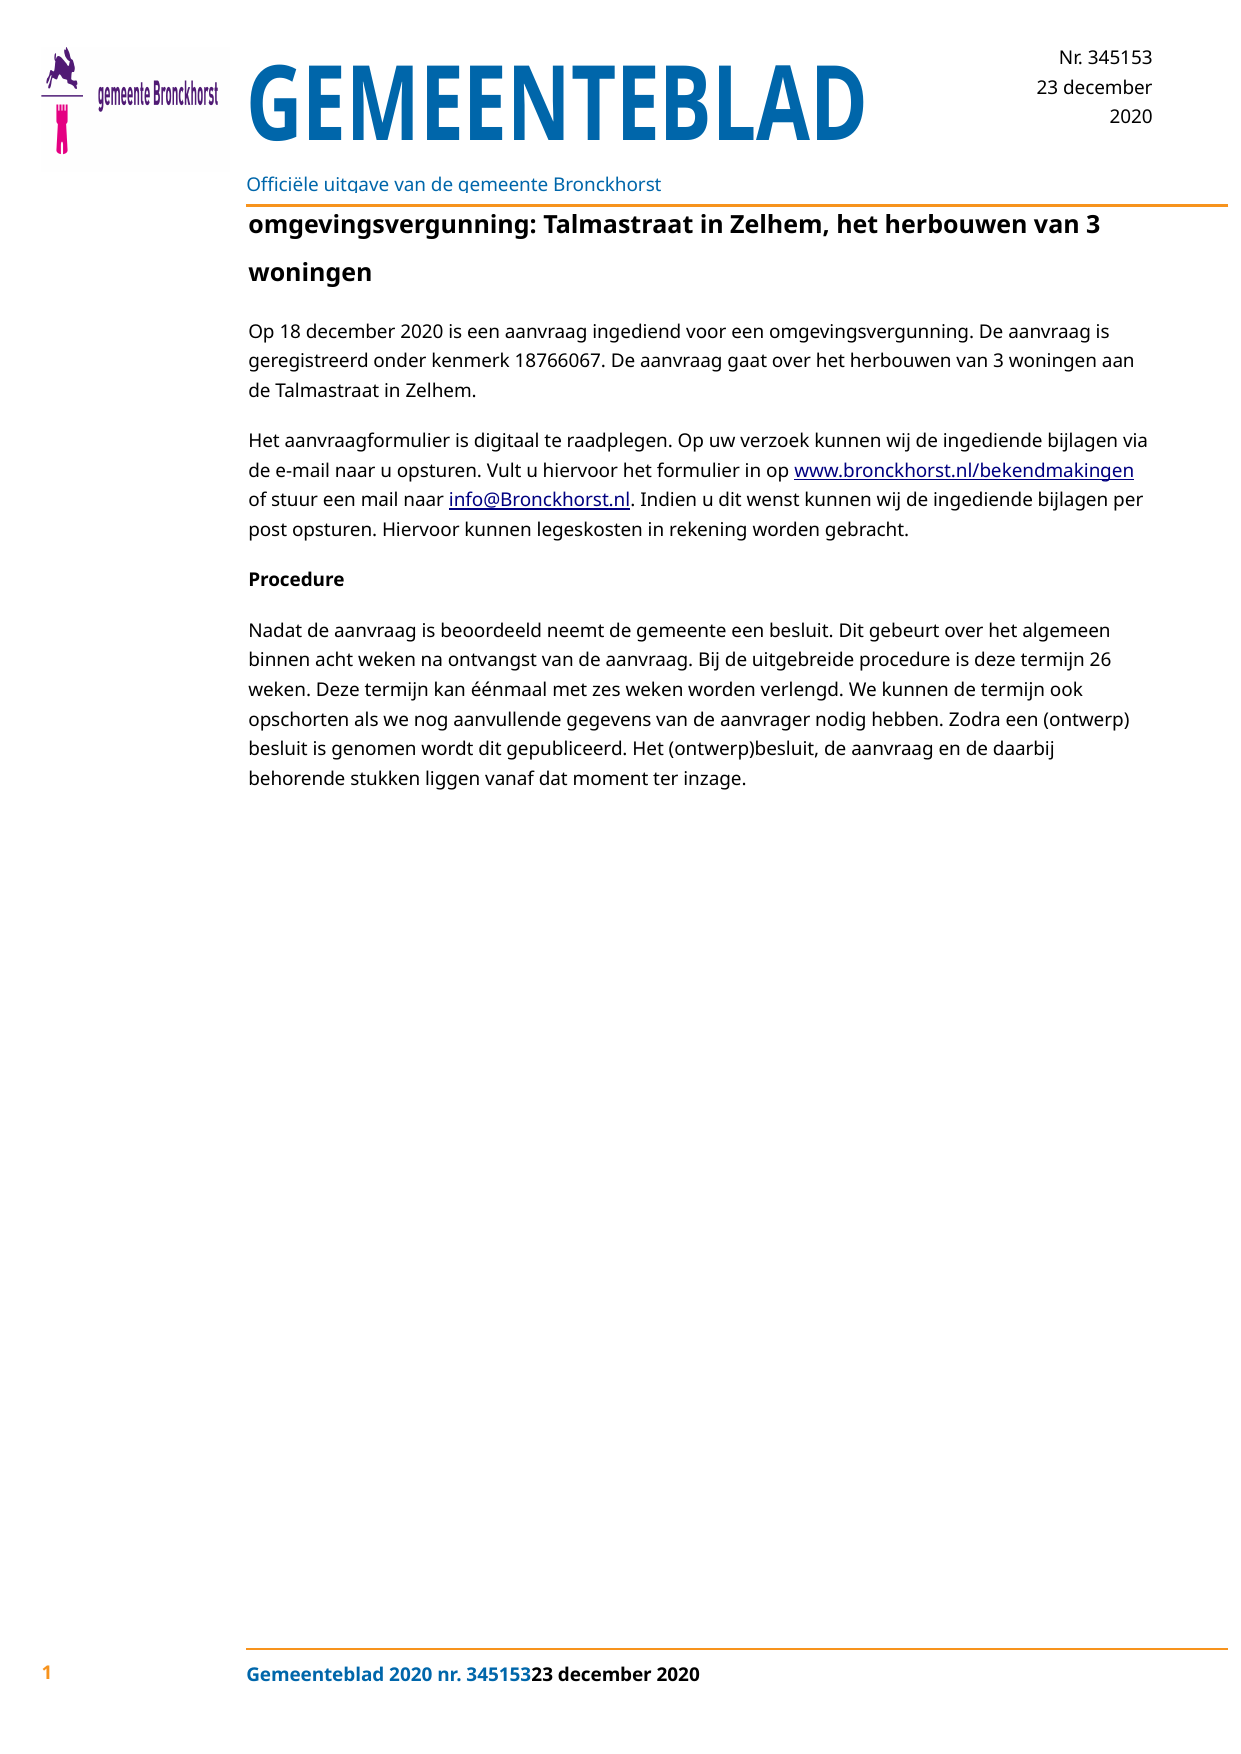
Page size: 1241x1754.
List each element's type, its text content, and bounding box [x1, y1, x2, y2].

picture [41, 47, 231, 172]
text Procedure [248, 567, 1152, 592]
text omgevingsvergunning: Talmastraat in Zelhem, het herbouwen van 3 woningen [248, 207, 1152, 288]
text Nadat de aanvraag is beoordeeld neemt de gemeente een besluit. Dit gebeurt over het algemeen binnen acht weken na ontvangst van de aanvraag. Bij de uitgebreide procedure is deze termijn 26 weken. Deze termijn kan éénmaal met zes weken worden verlengd. We kunnen de termijn ook opschorten als we nog aanvullende gegevens van de aanvrager nodig hebben. Zodra een (ontwerp) besluit is genomen wordt dit gepubliceerd. Het (ontwerp)besluit, de aanvraag en de daarbij behorende stukken liggen vanaf dat moment ter inzage. [248, 617, 1152, 791]
text Op 18 december 2020 is een aanvraag ingediend voor een omgevingsvergunning. De aanvraag is geregistreerd onder kenmerk 18766067. De aanvraag gaat over het herbouwen van 3 woningen aan de Talmastraat in Zelhem. [248, 318, 1152, 403]
text Het aanvraagformulier is digitaal te raadplegen. Op uw verzoek kunnen wij de ingediende bijlagen via de e-mail naar u opsturen. Vult u hiervoor het formulier in op www.bronckhorst.nl/bekendmakingen of stuur een mail naar info@Bronckhorst.nl. Indien u dit wenst kunnen wij de ingediende bijlagen per post opsturen. Hiervoor kunnen legeskosten in rekening worden gebracht. [248, 427, 1152, 542]
